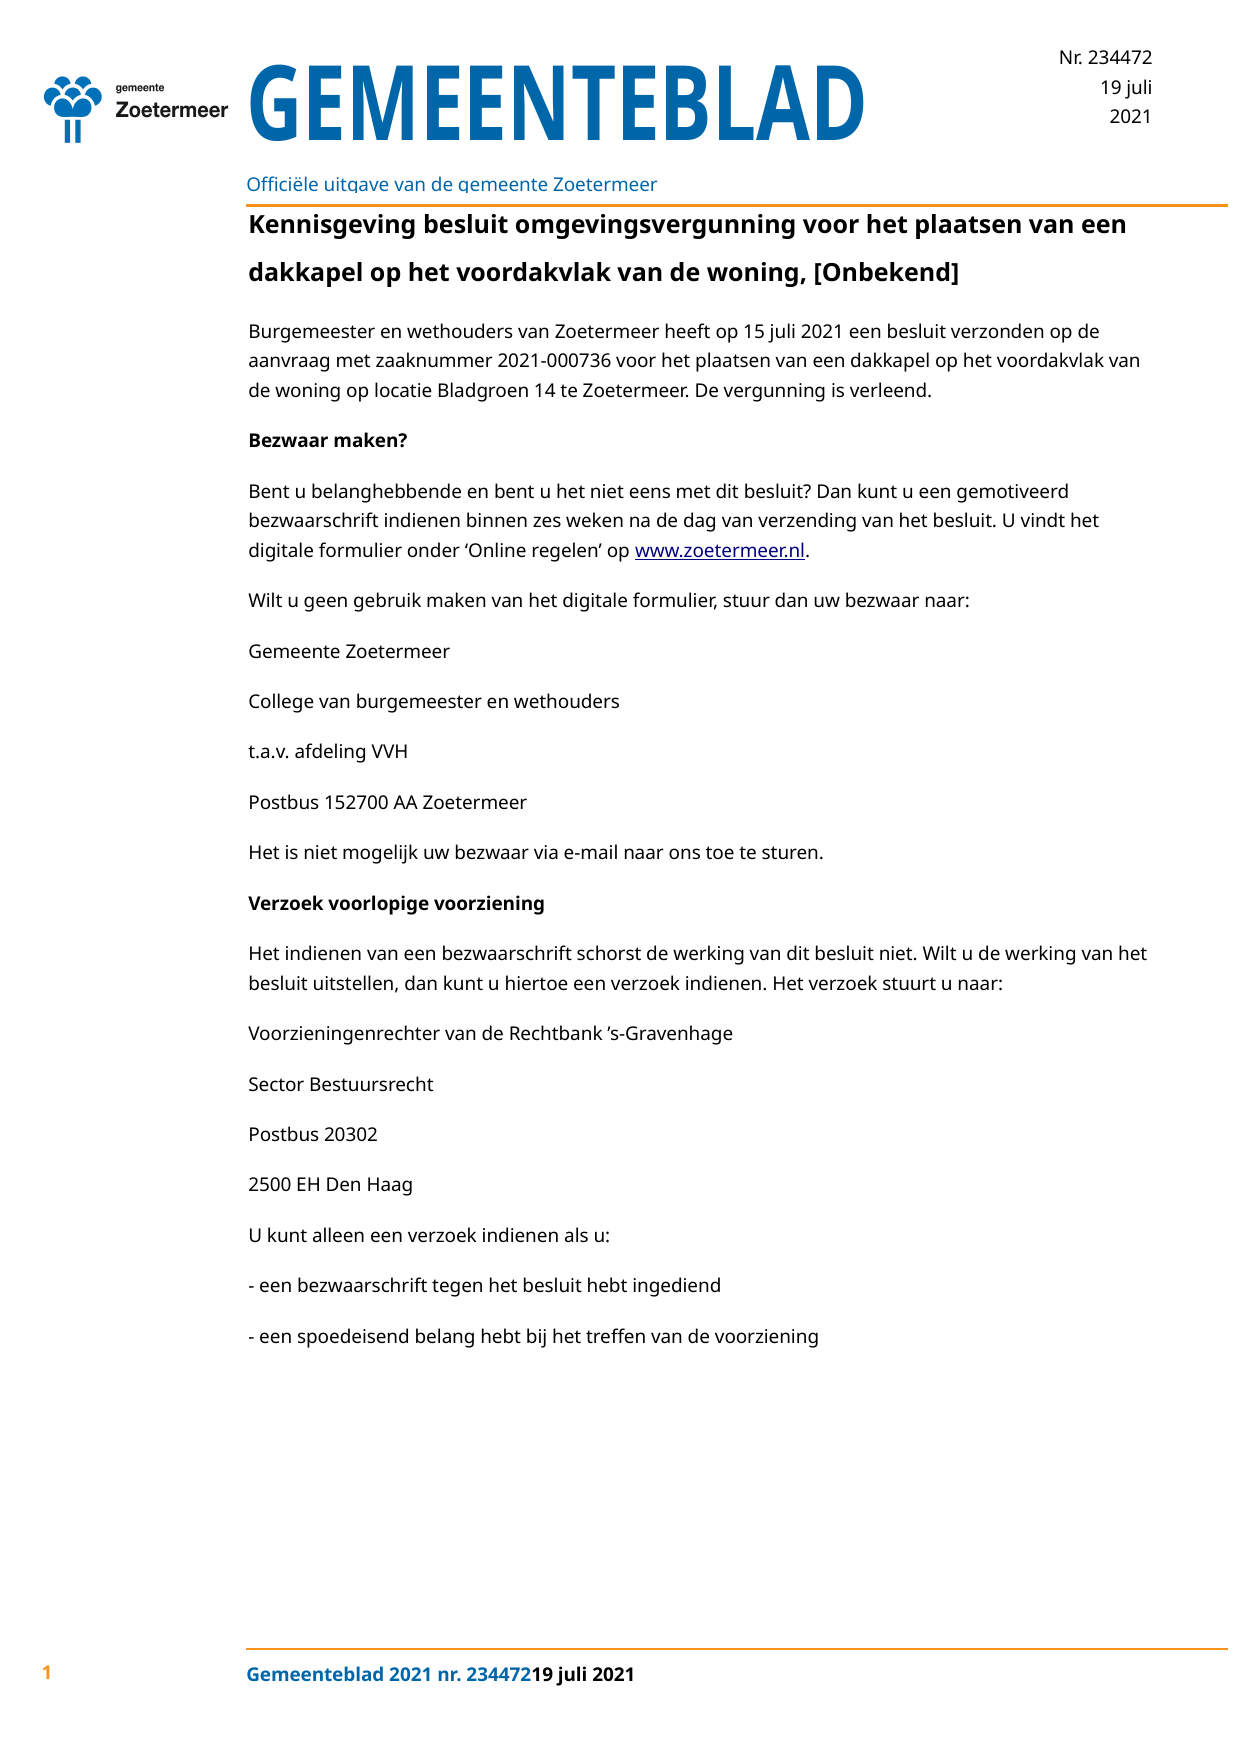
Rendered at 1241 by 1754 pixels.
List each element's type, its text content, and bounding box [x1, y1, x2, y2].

text 2500 EH Den Haag [248, 1172, 1152, 1197]
text Het indienen van een bezwaarschrift schorst de werking van dit besluit niet. Wilt u de werking van het besluit uitstellen, dan kunt u hiertoe een verzoek indienen. Het verzoek stuurt u naar: [248, 940, 1152, 996]
text Postbus 152700 AA Zoetermeer [248, 789, 1152, 815]
text Sector Bestuursrecht [248, 1071, 1152, 1097]
text Het is niet mogelijk uw bezwaar via e-mail naar ons toe te sturen. [248, 839, 1152, 865]
text College van burgemeester en wethouders [248, 688, 1152, 714]
text - een bezwaarschrift tegen het besluit hebt ingediend [248, 1272, 1152, 1298]
text U kunt alleen een verzoek indienen als u: [248, 1222, 1152, 1248]
text Gemeente Zoetermeer [248, 638, 1152, 664]
text Wilt u geen gebruik maken van het digitale formulier, stuur dan uw bezwaar naar: [248, 587, 1152, 613]
text Bent u belanghebbende en bent u het niet eens met dit besluit? Dan kunt u een gemotiveerd bezwaarschrift indienen binnen zes weken na de dag van verzending van het besluit. U vindt het digitale formulier onder ‘Online regelen’ op www.zoetermeer.nl. [248, 478, 1152, 563]
text Burgemeester en wethouders van Zoetermeer heeft op 15 juli 2021 een besluit verzonden op de aanvraag met zaaknummer 2021-000736 voor het plaatsen van een dakkapel op het voordakvlak van de woning op locatie Bladgroen 14 te Zoetermeer. De vergunning is verleend. [248, 318, 1152, 403]
text Bezwaar maken? [248, 427, 1152, 453]
text - een spoedeisend belang hebt bij het treffen van de voorziening [248, 1323, 1152, 1349]
text t.a.v. afdeling VVH [248, 739, 1152, 764]
text Kennisgeving besluit omgevingsvergunning voor het plaatsen van een dakkapel op het voordakvlak van de woning, [Onbekend] [248, 207, 1152, 288]
text Voorzieningenrechter van de Rechtbank ’s-Gravenhage [248, 1020, 1152, 1046]
picture [41, 47, 231, 172]
text Postbus 20302 [248, 1121, 1152, 1147]
text Verzoek voorlopige voorziening [248, 890, 1152, 916]
